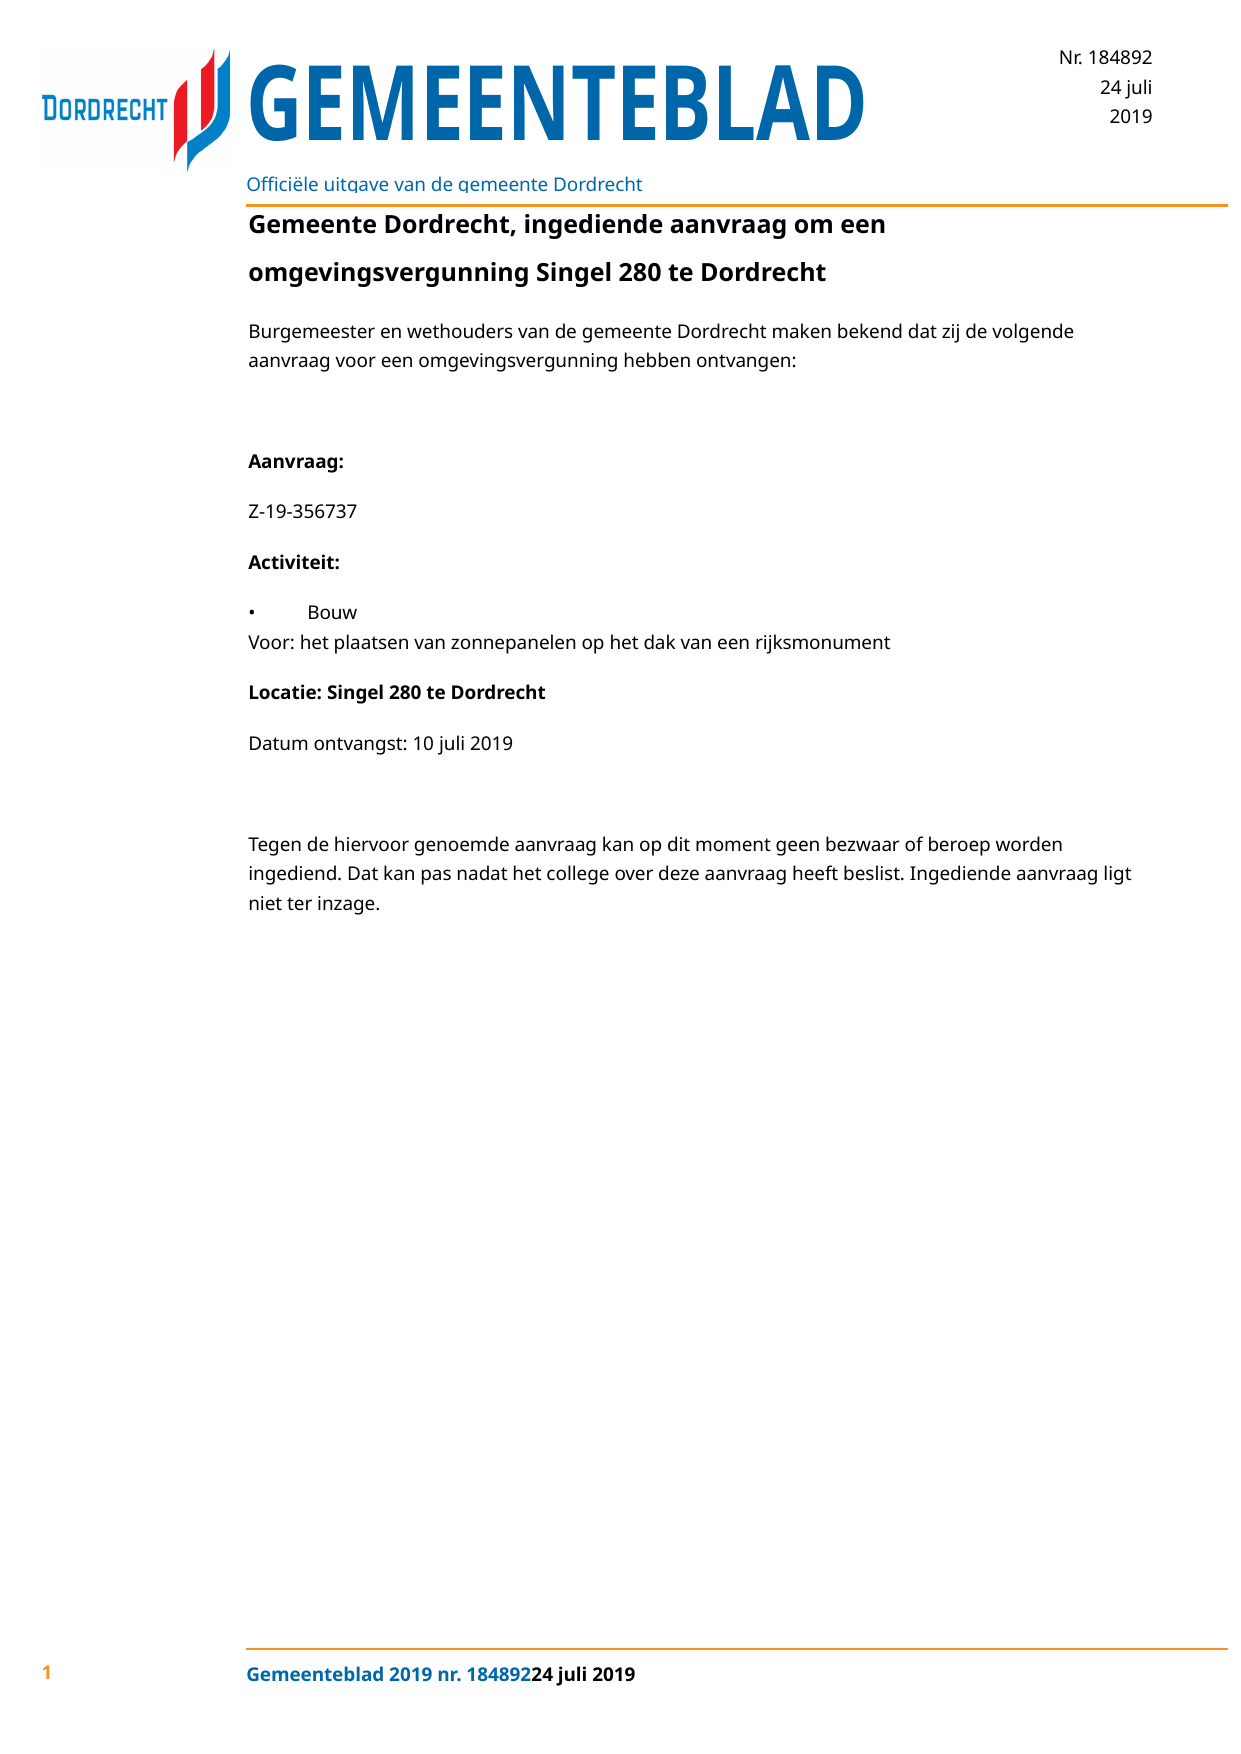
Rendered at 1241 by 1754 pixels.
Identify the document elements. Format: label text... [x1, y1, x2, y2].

text Datum ontvangst: 10 juli 2019 [248, 730, 1152, 756]
text Gemeente Dordrecht, ingediende aanvraag om een omgevingsvergunning Singel 280 te Dordrecht [248, 207, 1152, 288]
picture [41, 47, 231, 172]
text Aanvraag: [248, 448, 1152, 474]
text Voor: het plaatsen van zonnepanelen op het dak van een rijksmonument [248, 629, 1152, 655]
text Activiteit: [248, 549, 1152, 575]
list Bouw [248, 599, 1152, 625]
text Burgemeester en wethouders van de gemeente Dordrecht maken bekend dat zij de volgende aanvraag voor een omgevingsvergunning hebben ontvangen: [248, 318, 1152, 373]
text Locatie: Singel 280 te Dordrecht [248, 679, 1152, 705]
text Z-19-356737 [248, 499, 1152, 524]
text Tegen de hiervoor genoemde aanvraag kan op dit moment geen bezwaar of beroep worden ingediend. Dat kan pas nadat het college over deze aanvraag heeft beslist. Ingediende aanvraag ligt niet ter inzage. [248, 831, 1152, 916]
